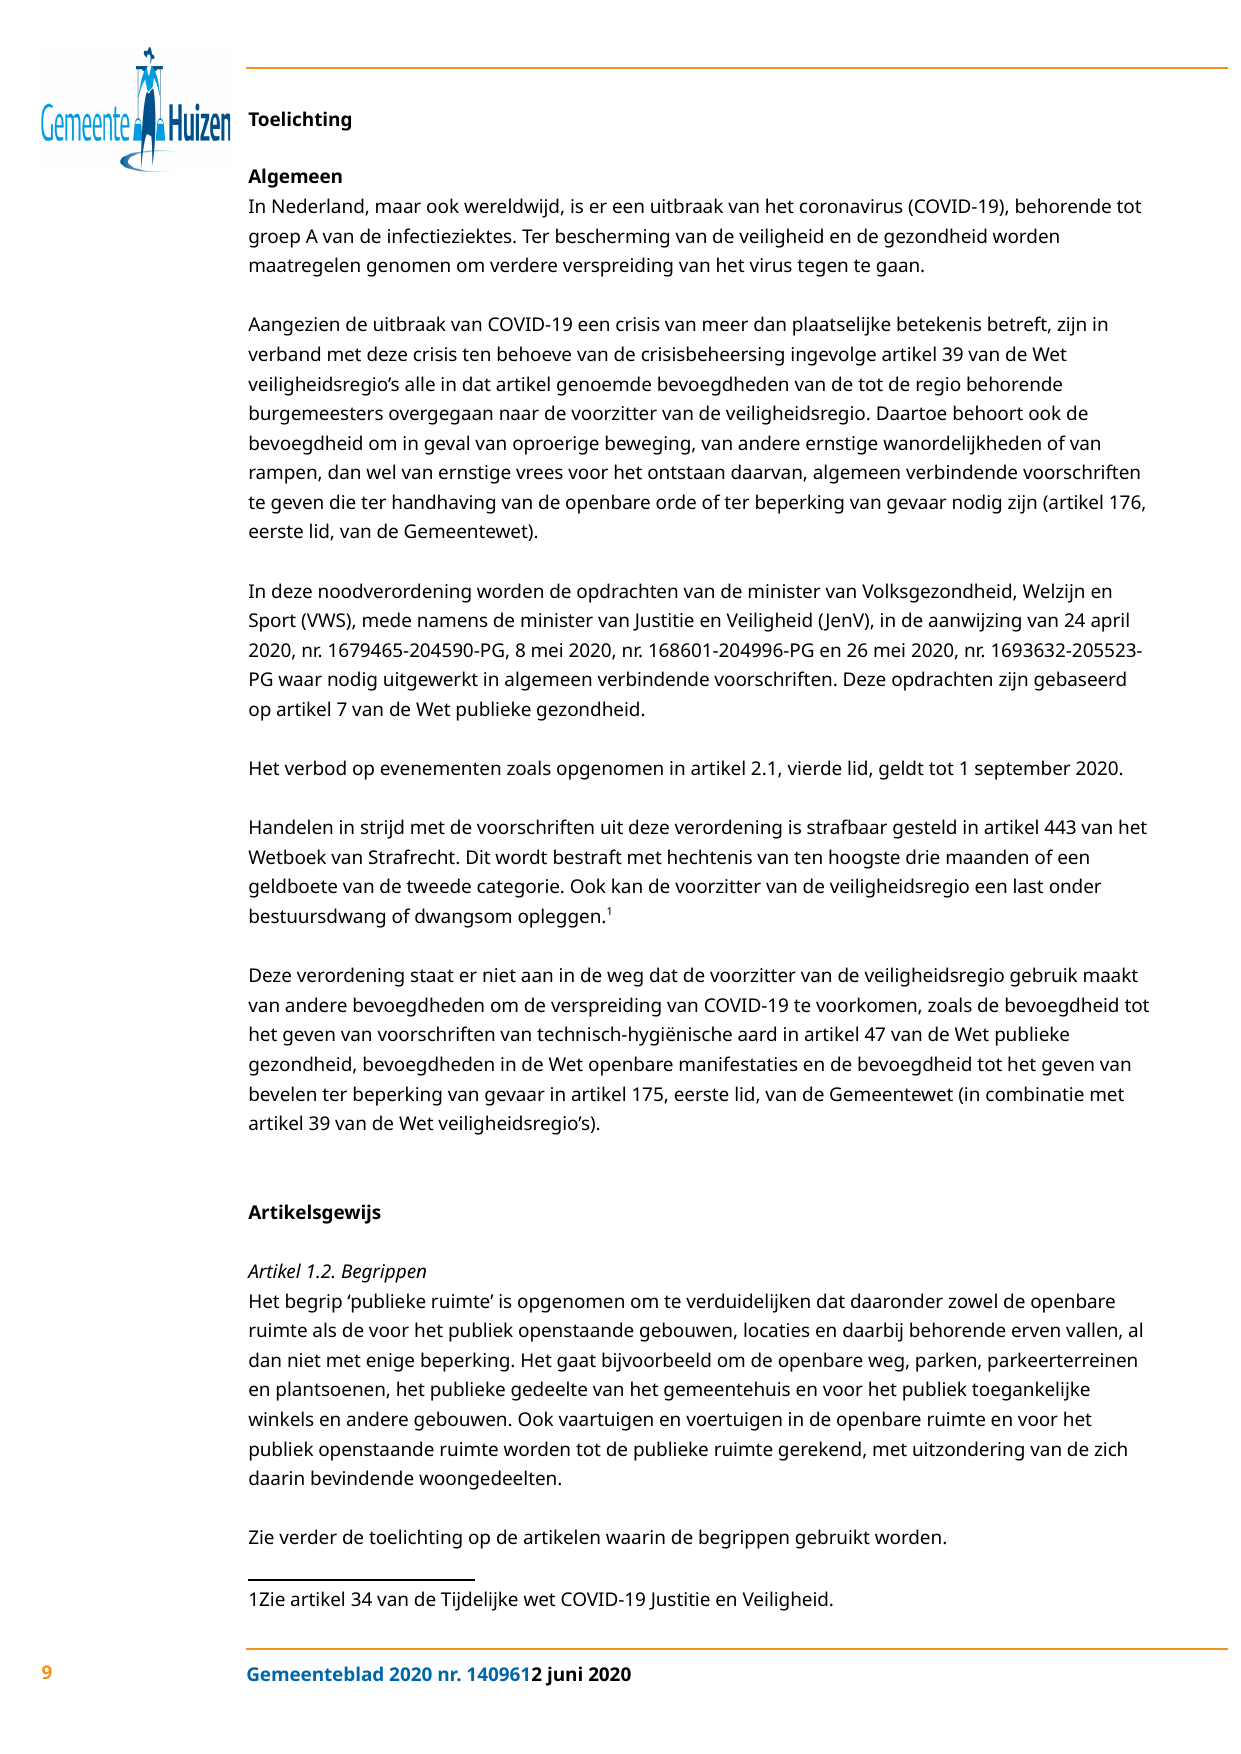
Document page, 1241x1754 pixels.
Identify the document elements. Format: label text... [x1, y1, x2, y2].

text Algemeen [248, 164, 1152, 189]
text Zie verder de toelichting op de artikelen waarin de begrippen gebruikt worden. [248, 1524, 1152, 1550]
text Artikel 1.2. Begrippen [248, 1258, 1152, 1284]
text Het verbod op evenementen zoals opgenomen in artikel 2.1, vierde lid, geldt tot 1 september 2020. [248, 755, 1152, 781]
text Deze verordening staat er niet aan in de weg dat de voorzitter van de veiligheidsregio gebruik maakt van andere bevoegdheden om de verspreiding van COVID-19 te voorkomen, zoals de bevoegdheid tot het geven van voorschriften van technisch-hygiënische aard in artikel 47 van de Wet publieke gezondheid, bevoegdheden in de Wet openbare manifestaties en de bevoegdheid tot het geven van bevelen ter beperking van gevaar in artikel 175, eerste lid, van de Gemeentewet (in combinatie met artikel 39 van de Wet veiligheidsregio’s). [248, 962, 1152, 1136]
text In Nederland, maar ook wereldwijd, is er een uitbraak van het coronavirus (COVID-19), behorende tot groep A van de infectieziektes. Ter bescherming van de veiligheid en de gezondheid worden maatregelen genomen om verdere verspreiding van het virus tegen te gaan. [248, 193, 1152, 278]
text Het begrip ‘publieke ruimte’ is opgenomen om te verduidelijken dat daaronder zowel de openbare ruimte als de voor het publiek openstaande gebouwen, locaties en daarbij behorende erven vallen, al dan niet met enige beperking. Het gaat bijvoorbeeld om de openbare weg, parken, parkeerterreinen en plantsoenen, het publieke gedeelte van het gemeentehuis en voor het publiek toegankelijke winkels en andere gebouwen. Ook vaartuigen en voertuigen in de openbare ruimte en voor het publiek openstaande ruimte worden tot de publieke ruimte gerekend, met uitzondering van de zich daarin bevindende woongedeelten. [248, 1288, 1152, 1491]
picture [41, 47, 231, 172]
text Handelen in strijd met de voorschriften uit deze verordening is strafbaar gesteld in artikel 443 van het Wetboek van Strafrecht. Dit wordt bestraft met hechtenis van ten hoogste drie maanden of een geldboete van de tweede categorie. Ook kan de voorzitter van de veiligheidsregio een last onder bestuursdwang of dwangsom opleggen. [248, 814, 1152, 929]
text Aangezien de uitbraak van COVID-19 een crisis van meer dan plaatselijke betekenis betreft, zijn in verband met deze crisis ten behoeve van de crisisbeheersing ingevolge artikel 39 van de Wet veiligheidsregio’s alle in dat artikel genoemde bevoegdheden van de tot de regio behorende burgemeesters overgegaan naar de voorzitter van de veiligheidsregio. Daartoe behoort ook de bevoegdheid om in geval van oproerige beweging, van andere ernstige wanordelijkheden of van rampen, dan wel van ernstige vrees voor het ontstaan daarvan, algemeen verbindende voorschriften te geven die ter handhaving van de openbare orde of ter beperking van gevaar nodig zijn (artikel 176, eerste lid, van de Gemeentewet). [248, 312, 1152, 544]
text Toelichting [248, 95, 1152, 134]
text Zie artikel 34 van de Tijdelijke wet COVID-19 Justitie en Veiligheid. [248, 1586, 1152, 1612]
text In deze noodverordening worden de opdrachten van de minister van Volksgezondheid, Welzijn en Sport (VWS), mede namens de minister van Justitie en Veiligheid (JenV), in de aanwijzing van 24 april 2020, nr. 1679465-204590-PG, 8 mei 2020, nr. 168601-204996-PG en 26 mei 2020, nr. 1693632-205523-PG waar nodig uitgewerkt in algemeen verbindende voorschriften. Deze opdrachten zijn gebaseerd op artikel 7 van de Wet publieke gezondheid. [248, 578, 1152, 722]
text Artikelsgewijs [248, 1199, 1152, 1225]
